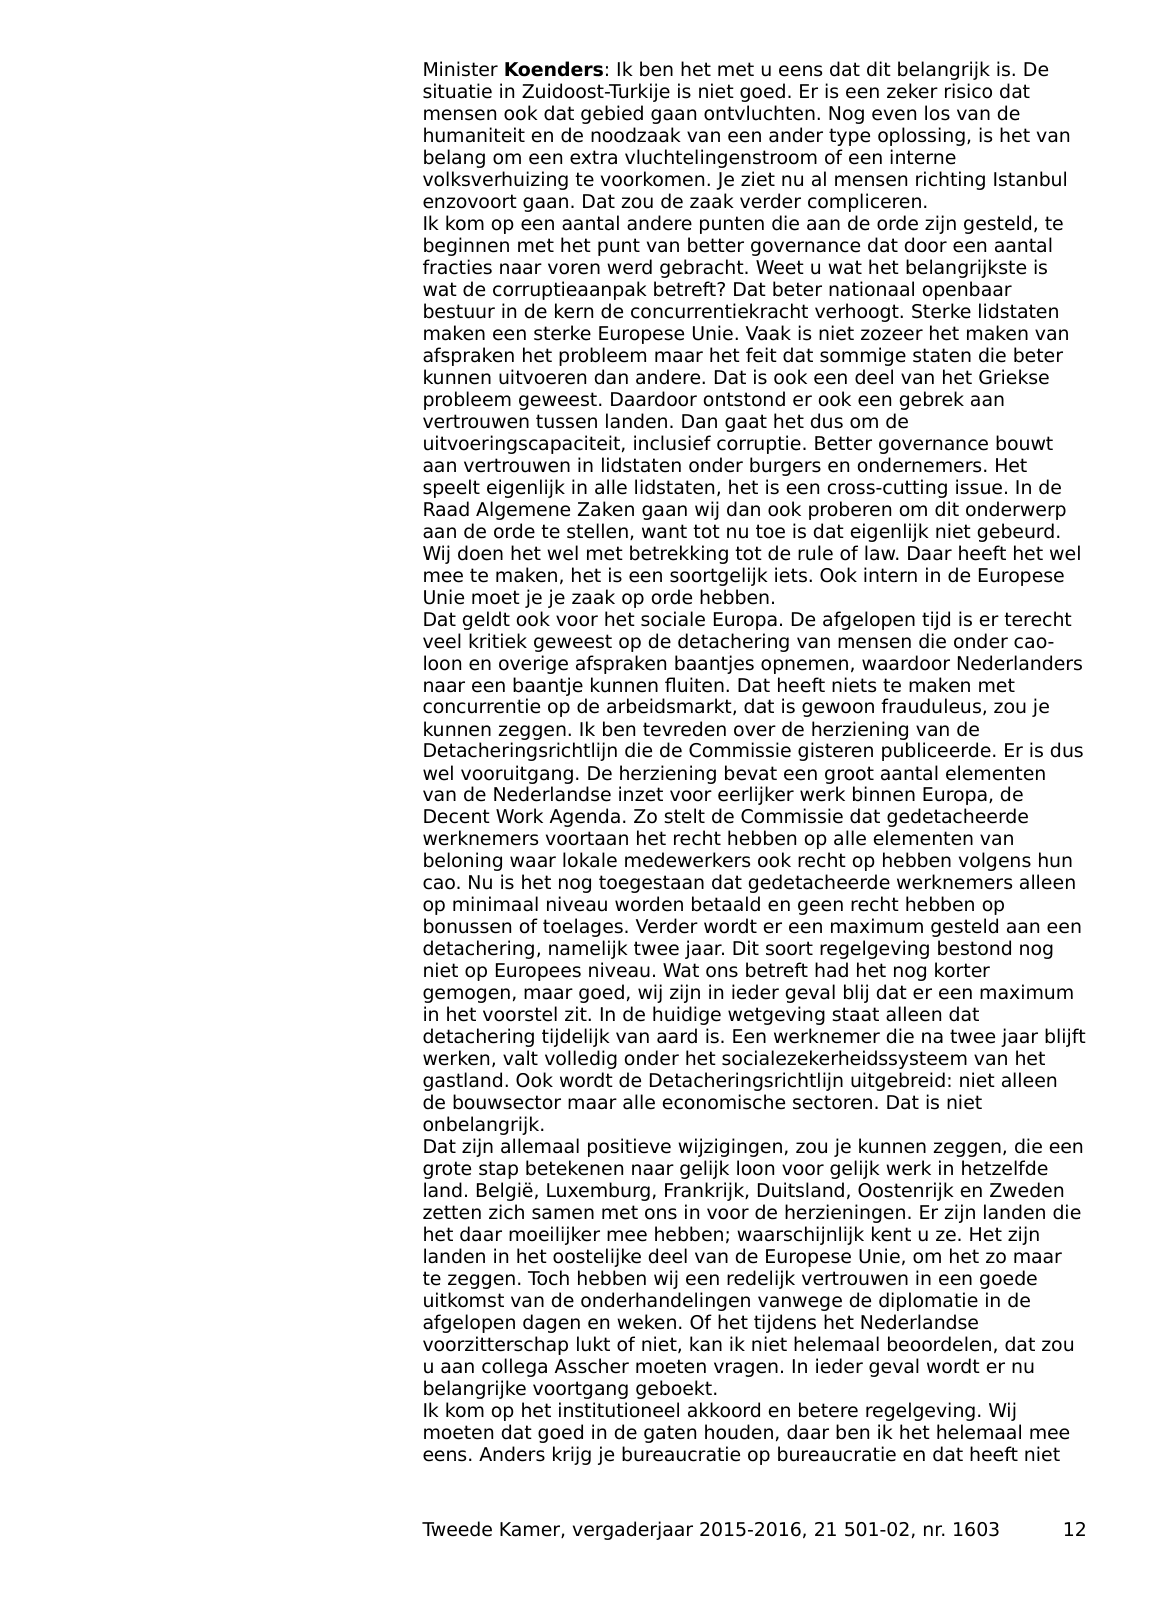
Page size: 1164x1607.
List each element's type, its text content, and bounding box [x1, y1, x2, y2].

text Minister Koenders: Ik ben het met u eens dat dit belangrijk is. De situatie in Zuidoost-Turkije is niet goed. Er is een zeker risico dat mensen ook dat gebied gaan ontvluchten. Nog even los van de humaniteit en de noodzaak van een ander type oplossing, is het van belang om een extra vluchtelingenstroom of een interne volksverhuizing te voorkomen. Je ziet nu al mensen richting Istanbul enzovoort gaan. Dat zou de zaak verder compliceren. [422, 59, 1087, 213]
text Ik kom op een aantal andere punten die aan de orde zijn gesteld, te beginnen met het punt van better governance dat door een aantal fracties naar voren werd gebracht. Weet u wat het belangrijkste is wat de corruptieaanpak betreft? Dat beter nationaal openbaar bestuur in de kern de concurrentiekracht verhoogt. Sterke lidstaten maken een sterke Europese Unie. Vaak is niet zozeer het maken van afspraken het probleem maar het feit dat sommige staten die beter kunnen uitvoeren dan andere. Dat is ook een deel van het Griekse probleem geweest. Daardoor ontstond er ook een gebrek aan vertrouwen tussen landen. Dan gaat het dus om de uitvoeringscapaciteit, inclusief corruptie. Better governance bouwt aan vertrouwen in lidstaten onder burgers en ondernemers. Het speelt eigenlijk in alle lidstaten, het is een cross-cutting issue. In de Raad Algemene Zaken gaan wij dan ook proberen om dit onderwerp aan de orde te stellen, want tot nu toe is dat eigenlijk niet gebeurd. Wij doen het wel met betrekking tot de rule of law. Daar heeft het wel mee te maken, het is een soortgelijk iets. Ook intern in de Europese Unie moet je je zaak op orde hebben. [422, 213, 1087, 608]
text Ik kom op het institutioneel akkoord en betere regelgeving. Wij moeten dat goed in de gaten houden, daar ben ik het helemaal mee eens. Anders krijg je bureaucratie op bureaucratie en dat heeft niet [422, 1400, 1087, 1466]
text Dat zijn allemaal positieve wijzigingen, zou je kunnen zeggen, die een grote stap betekenen naar gelijk loon voor gelijk werk in hetzelfde land. België, Luxemburg, Frankrijk, Duitsland, Oostenrijk en Zweden zetten zich samen met ons in voor de herzieningen. Er zijn landen die het daar moeilijker mee hebben; waarschijnlijk kent u ze. Het zijn landen in het oostelijke deel van de Europese Unie, om het zo maar te zeggen. Toch hebben wij een redelijk vertrouwen in een goede uitkomst van de onderhandelingen vanwege de diplomatie in de afgelopen dagen en weken. Of het tijdens het Nederlandse voorzitterschap lukt of niet, kan ik niet helemaal beoordelen, dat zou u aan collega Asscher moeten vragen. In ieder geval wordt er nu belangrijke voortgang geboekt. [422, 1136, 1087, 1400]
text Dat geldt ook voor het sociale Europa. De afgelopen tijd is er terecht veel kritiek geweest op de detachering van mensen die onder cao-loon en overige afspraken baantjes opnemen, waardoor Nederlanders naar een baantje kunnen fluiten. Dat heeft niets te maken met concurrentie op de arbeidsmarkt, dat is gewoon frauduleus, zou je kunnen zeggen. Ik ben tevreden over de herziening van de Detacheringsrichtlijn die de Commissie gisteren publiceerde. Er is dus wel vooruitgang. De herziening bevat een groot aantal elementen van de Nederlandse inzet voor eerlijker werk binnen Europa, de Decent Work Agenda. Zo stelt de Commissie dat gedetacheerde werknemers voortaan het recht hebben op alle elementen van beloning waar lokale medewerkers ook recht op hebben volgens hun cao. Nu is het nog toegestaan dat gedetacheerde werknemers alleen op minimaal niveau worden betaald en geen recht hebben op bonussen of toelages. Verder wordt er een maximum gesteld aan een detachering, namelijk twee jaar. Dit soort regelgeving bestond nog niet op Europees niveau. Wat ons betreft had het nog korter gemogen, maar goed, wij zijn in ieder geval blij dat er een maximum in het voorstel zit. In de huidige wetgeving staat alleen dat detachering tijdelijk van aard is. Een werknemer die na twee jaar blijft werken, valt volledig onder het socialezekerheidssysteem van het gastland. Ook wordt de Detacheringsrichtlijn uitgebreid: niet alleen de bouwsector maar alle economische sectoren. Dat is niet onbelangrijk. [422, 608, 1087, 1136]
